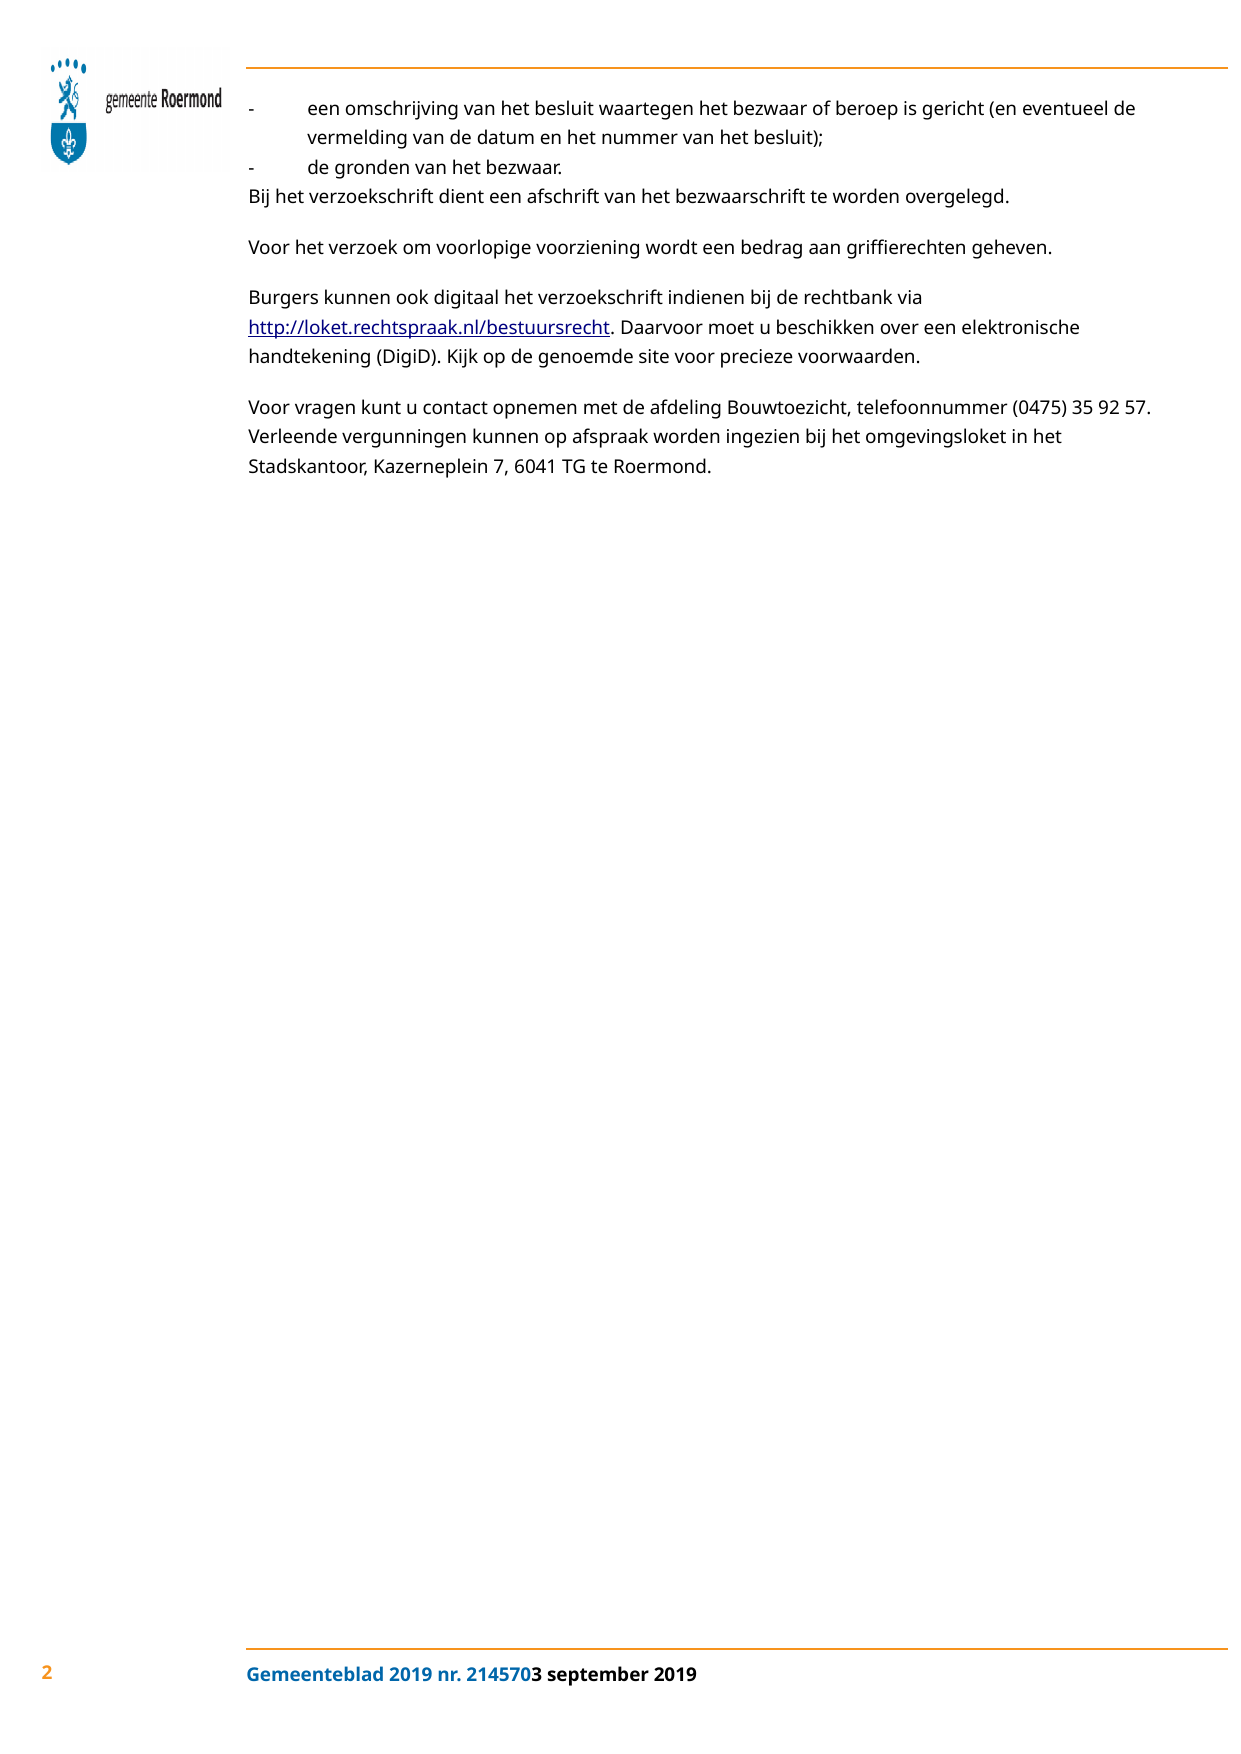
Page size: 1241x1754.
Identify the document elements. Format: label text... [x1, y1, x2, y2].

text Bij het verzoekschrift dient een afschrift van het bezwaarschrift te worden overgelegd. [248, 183, 1152, 209]
list de gronden van het bezwaar. [248, 154, 1152, 180]
picture [41, 47, 231, 172]
text Voor vragen kunt u contact opnemen met de afdeling Bouwtoezicht, telefoonnummer (0475) 35 92 57. Verleende vergunningen kunnen op afspraak worden ingezien bij het omgevingsloket in het Stadskantoor, Kazerneplein 7, 6041 TG te Roermond. [248, 394, 1152, 479]
text Voor het verzoek om voorlopige voorziening wordt een bedrag aan griffierechten geheven. [248, 234, 1152, 260]
text Burgers kunnen ook digitaal het verzoekschrift indienen bij de rechtbank via http://loket.rechtspraak.nl/bestuursrecht. Daarvoor moet u beschikken over een elektronische handtekening (DigiD). Kijk op de genoemde site voor precieze voorwaarden. [248, 284, 1152, 369]
list een omschrijving van het besluit waartegen het bezwaar of beroep is gericht (en eventueel de vermelding van de datum en het nummer van het besluit); [248, 95, 1152, 150]
